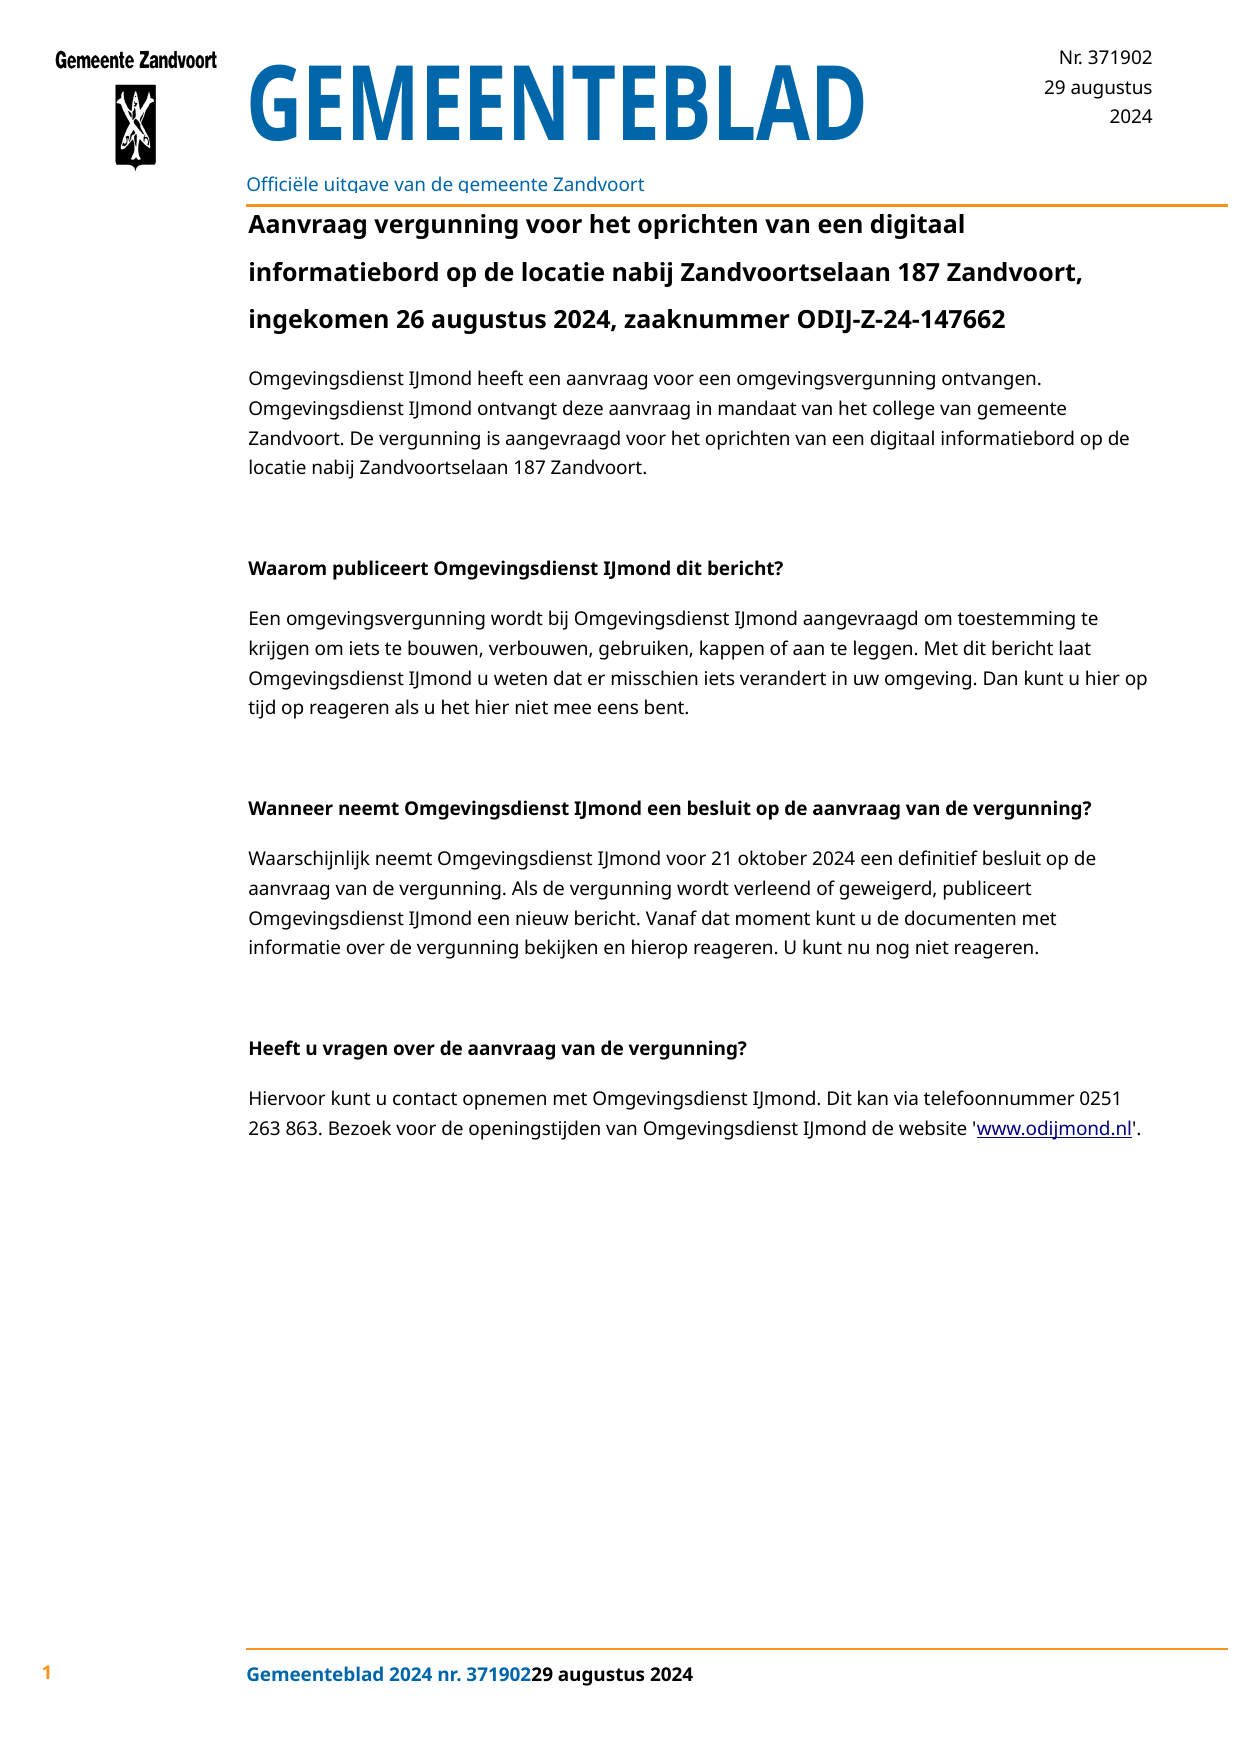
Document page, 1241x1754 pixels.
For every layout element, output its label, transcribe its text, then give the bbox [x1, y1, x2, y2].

text Hiervoor kunt u contact opnemen met Omgevingsdienst IJmond. Dit kan via telefoonnummer 0251 263 863. Bezoek voor de openingstijden van Omgevingsdienst IJmond de website 'www.odijmond.nl'. [248, 1086, 1152, 1141]
text Omgevingsdienst IJmond heeft een aanvraag voor een omgevingsvergunning ontvangen. Omgevingsdienst IJmond ontvangt deze aanvraag in mandaat van het college van gemeente Zandvoort. De vergunning is aangevraagd voor het oprichten van een digitaal informatiebord op de locatie nabij Zandvoortselaan 187 Zandvoort. [248, 366, 1152, 480]
text Waarschijnlijk neemt Omgevingsdienst IJmond voor 21 oktober 2024 een definitief besluit op de aanvraag van de vergunning. Als de vergunning wordt verleend of geweigerd, publiceert Omgevingsdienst IJmond een nieuw bericht. Vanaf dat moment kunt u de documenten met informatie over de vergunning bekijken en hierop reageren. U kunt nu nog niet reageren. [248, 846, 1152, 960]
text Een omgevingsvergunning wordt bij Omgevingsdienst IJmond aangevraagd om toestemming te krijgen om iets te bouwen, verbouwen, gebruiken, kappen of aan te leggen. Met dit bericht laat Omgevingsdienst IJmond u weten dat er misschien iets verandert in uw omgeving. Dan kunt u hier op tijd op reageren als u het hier niet mee eens bent. [248, 606, 1152, 720]
text Wanneer neemt Omgevingsdienst IJmond een besluit op de aanvraag van de vergunning? [248, 795, 1152, 821]
text Aanvraag vergunning voor het oprichten van een digitaal informatiebord op de locatie nabij Zandvoortselaan 187 Zandvoort, ingekomen 26 augustus 2024, zaaknummer ODIJ-Z-24-147662 [248, 207, 1152, 336]
text Waarom publiceert Omgevingsdienst IJmond dit bericht? [248, 555, 1152, 581]
text Heeft u vragen over de aanvraag van de vergunning? [248, 1035, 1152, 1061]
picture [41, 47, 231, 172]
